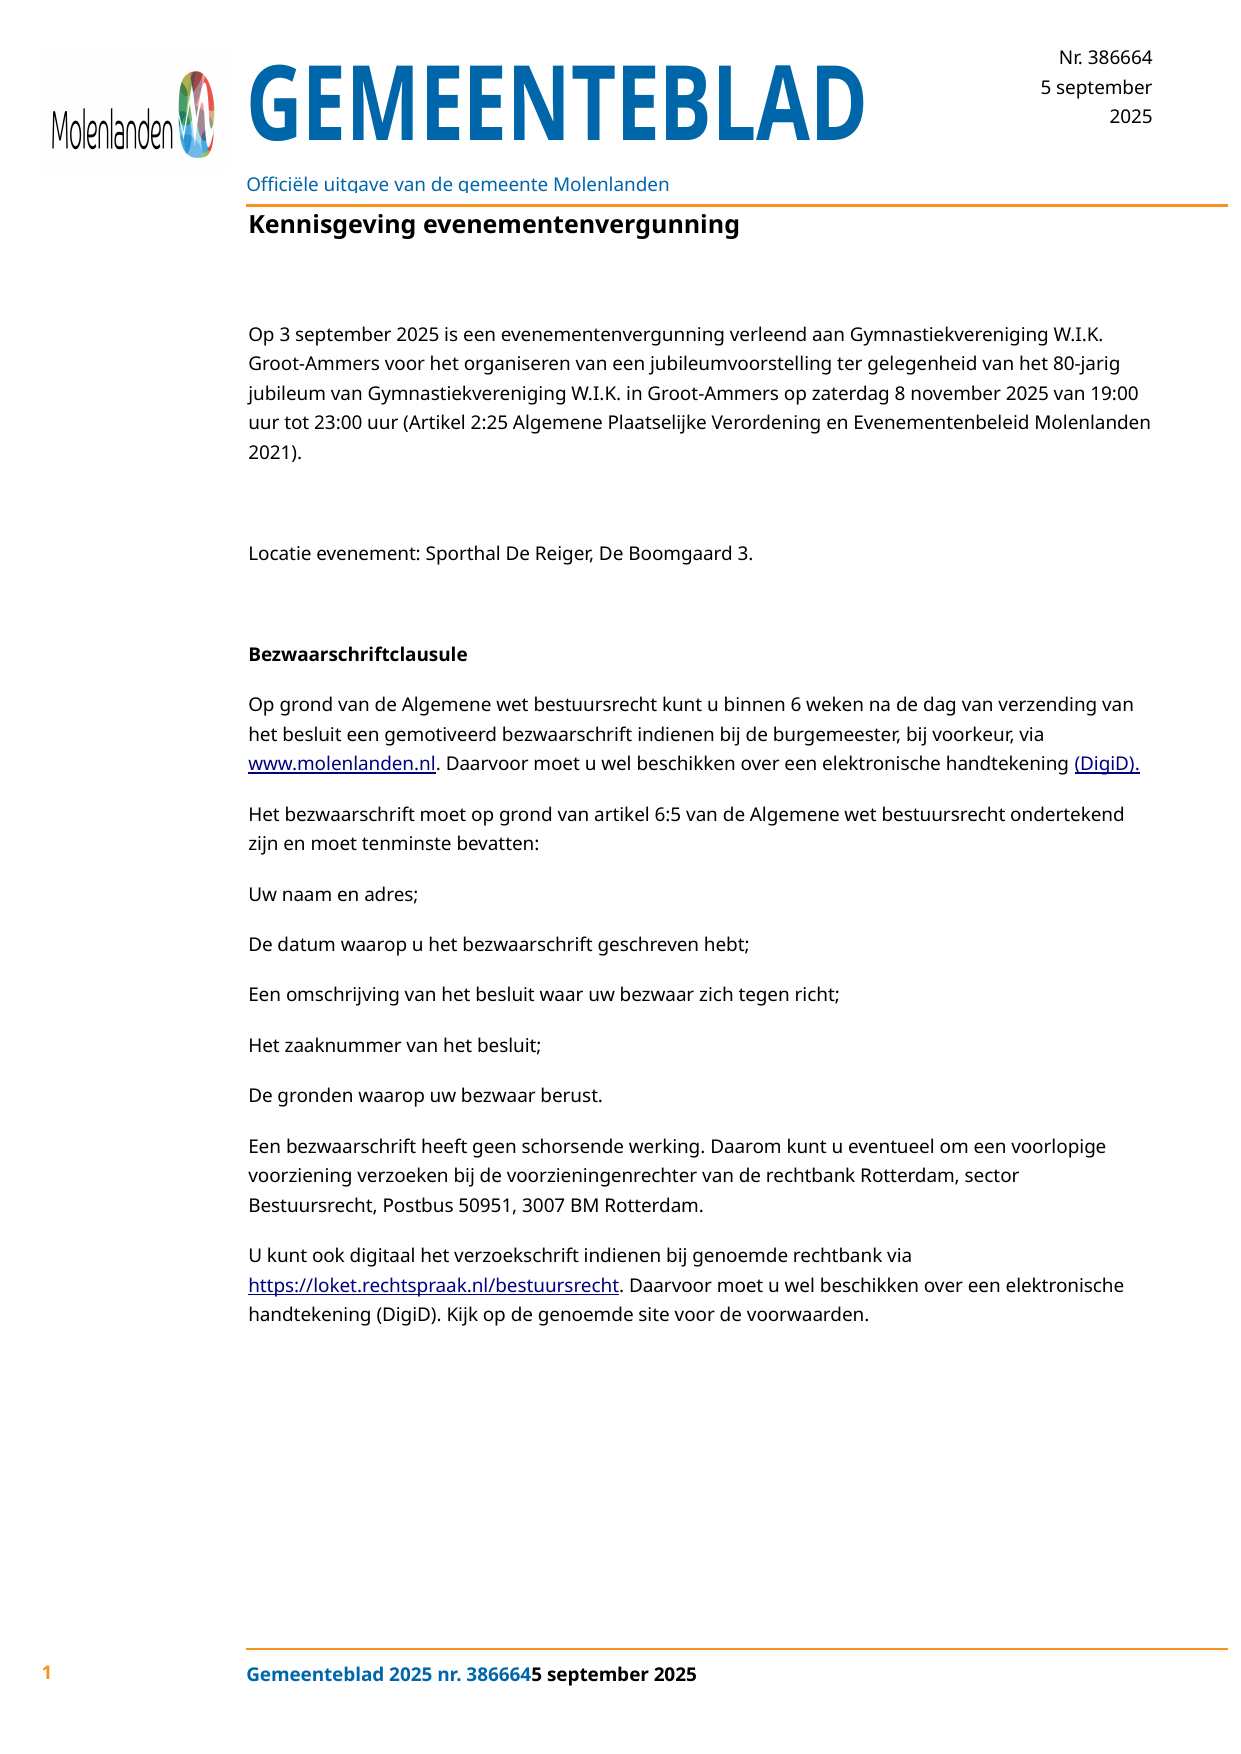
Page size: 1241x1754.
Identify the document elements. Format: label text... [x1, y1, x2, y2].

text Uw naam en adres; [248, 881, 1152, 906]
text Locatie evenement: Sporthal De Reiger, De Boomgaard 3. [248, 540, 1152, 566]
text Een omschrijving van het besluit waar uw bezwaar zich tegen richt; [248, 982, 1152, 1007]
text U kunt ook digitaal het verzoekschrift indienen bij genoemde rechtbank via https://loket.rechtspraak.nl/bestuursrecht. Daarvoor moet u wel beschikken over een elektronische handtekening (DigiD). Kijk op de genoemde site voor de voorwaarden. [248, 1242, 1152, 1327]
text De datum waarop u het bezwaarschrift geschreven hebt; [248, 931, 1152, 957]
text Op grond van de Algemene wet bestuursrecht kunt u binnen 6 weken na de dag van verzending van het besluit een gemotiveerd bezwaarschrift indienen bij de burgemeester, bij voorkeur, via www.molenlanden.nl. Daarvoor moet u wel beschikken over een elektronische handtekening (DigiD). [248, 691, 1152, 776]
text Bezwaarschriftclausule [248, 641, 1152, 666]
picture [41, 47, 231, 172]
text Kennisgeving evenementenvergunning [248, 207, 1152, 241]
text Een bezwaarschrift heeft geen schorsende werking. Daarom kunt u eventueel om een voorlopige voorziening verzoeken bij de voorzieningenrechter van de rechtbank Rotterdam, sector Bestuursrecht, Postbus 50951, 3007 BM Rotterdam. [248, 1133, 1152, 1218]
text Het zaaknummer van het besluit; [248, 1032, 1152, 1058]
text Op 3 september 2025 is een evenementenvergunning verleend aan Gymnastiekvereniging W.I.K. Groot-Ammers voor het organiseren van een jubileumvoorstelling ter gelegenheid van het 80-jarig jubileum van Gymnastiekvereniging W.I.K. in Groot-Ammers op zaterdag 8 november 2025 van 19:00 uur tot 23:00 uur (Artikel 2:25 Algemene Plaatselijke Verordening en Evenementenbeleid Molenlanden 2021). [248, 321, 1152, 465]
text Het bezwaarschrift moet op grond van artikel 6:5 van de Algemene wet bestuursrecht ondertekend zijn en moet tenminste bevatten: [248, 801, 1152, 856]
text De gronden waarop uw bezwaar berust. [248, 1082, 1152, 1108]
